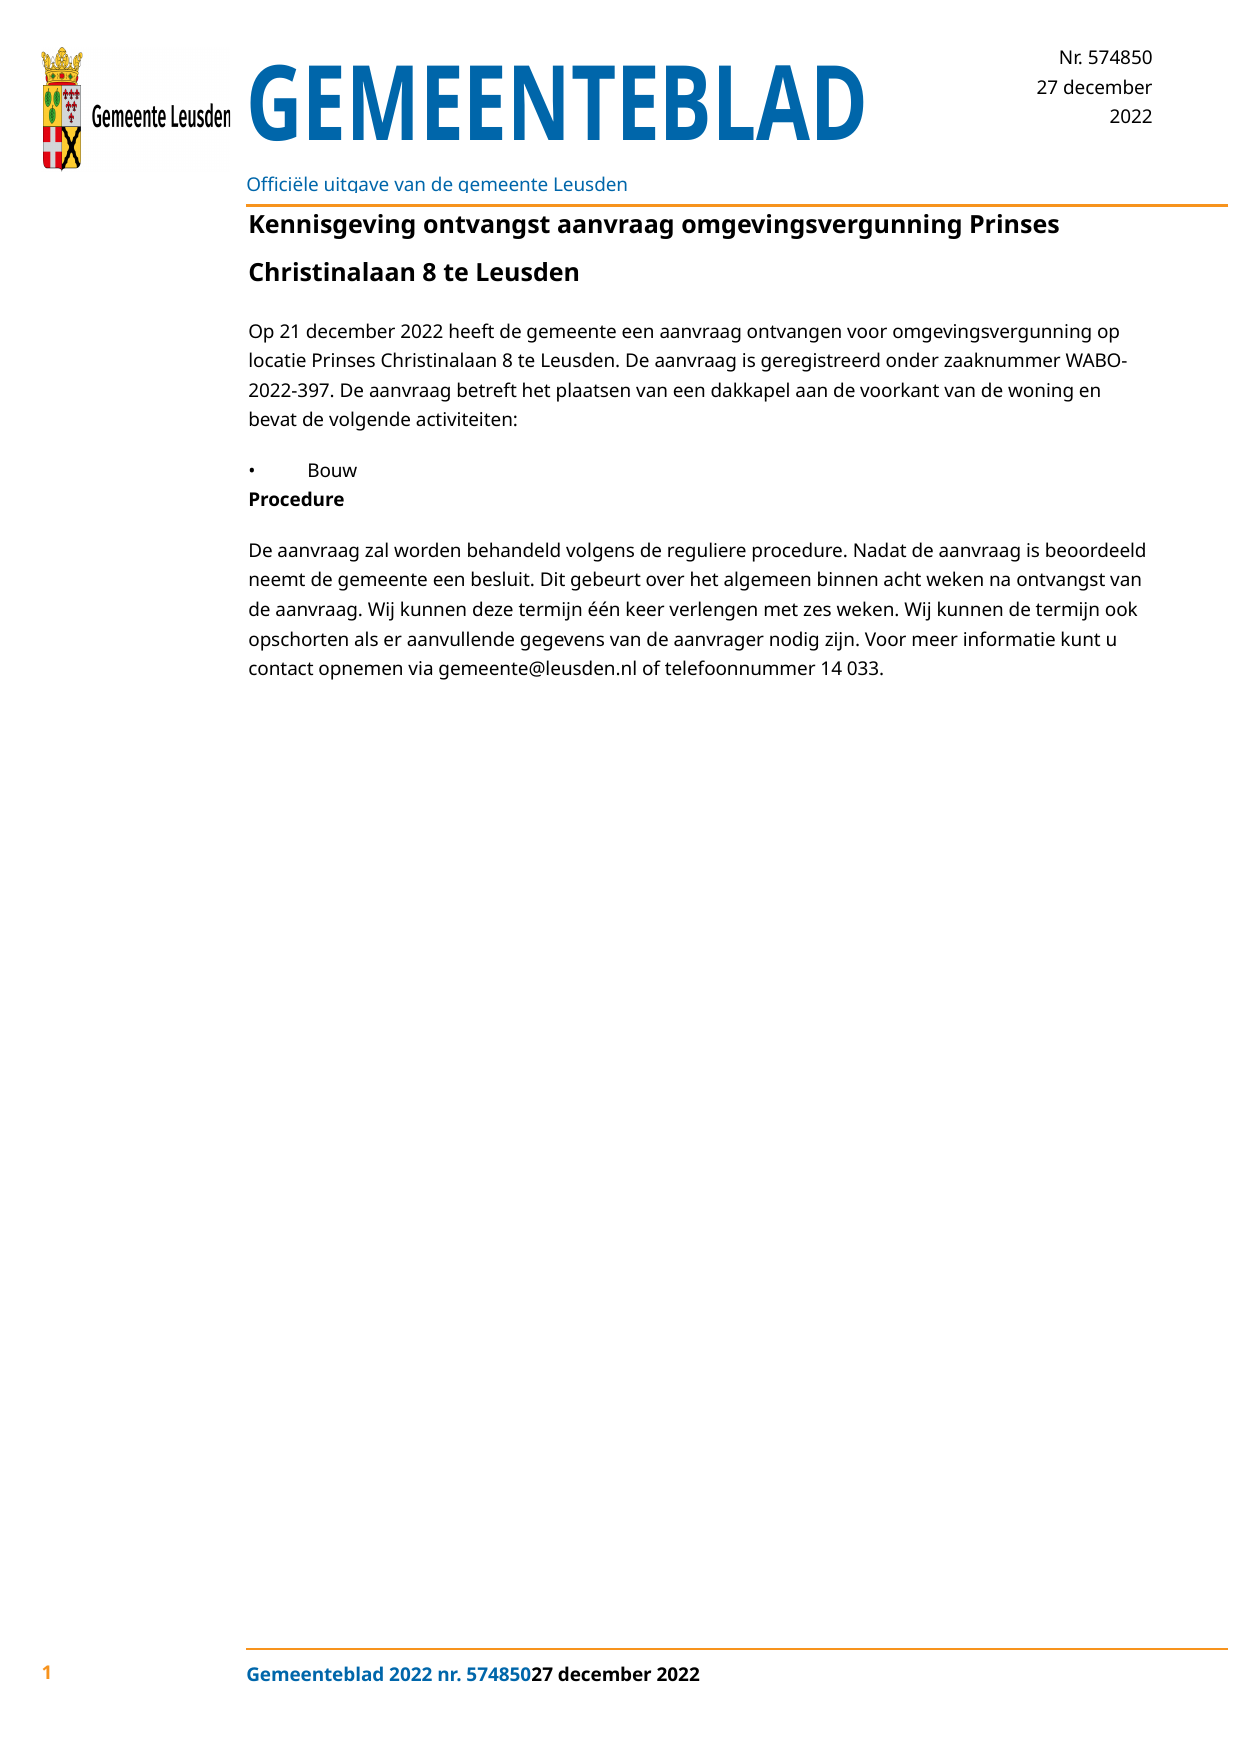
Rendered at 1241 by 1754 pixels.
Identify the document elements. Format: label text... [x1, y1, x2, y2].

list Bouw [248, 457, 1152, 483]
text Op 21 december 2022 heeft de gemeente een aanvraag ontvangen voor omgevingsvergunning op locatie Prinses Christinalaan 8 te Leusden. De aanvraag is geregistreerd onder zaaknummer WABO-2022-397. De aanvraag betreft het plaatsen van een dakkapel aan de voorkant van de woning en bevat de volgende activiteiten: [248, 318, 1152, 432]
text De aanvraag zal worden behandeld volgens de reguliere procedure. Nadat de aanvraag is beoordeeld neemt de gemeente een besluit. Dit gebeurt over het algemeen binnen acht weken na ontvangst van de aanvraag. Wij kunnen deze termijn één keer verlengen met zes weken. Wij kunnen de termijn ook opschorten als er aanvullende gegevens van de aanvrager nodig zijn. Voor meer informatie kunt u contact opnemen via gemeente@leusden.nl of telefoonnummer 14 033. [248, 537, 1152, 681]
picture [41, 47, 231, 172]
text Kennisgeving ontvangst aanvraag omgevingsvergunning Prinses Christinalaan 8 te Leusden [248, 207, 1152, 288]
text Procedure [248, 487, 1152, 512]
